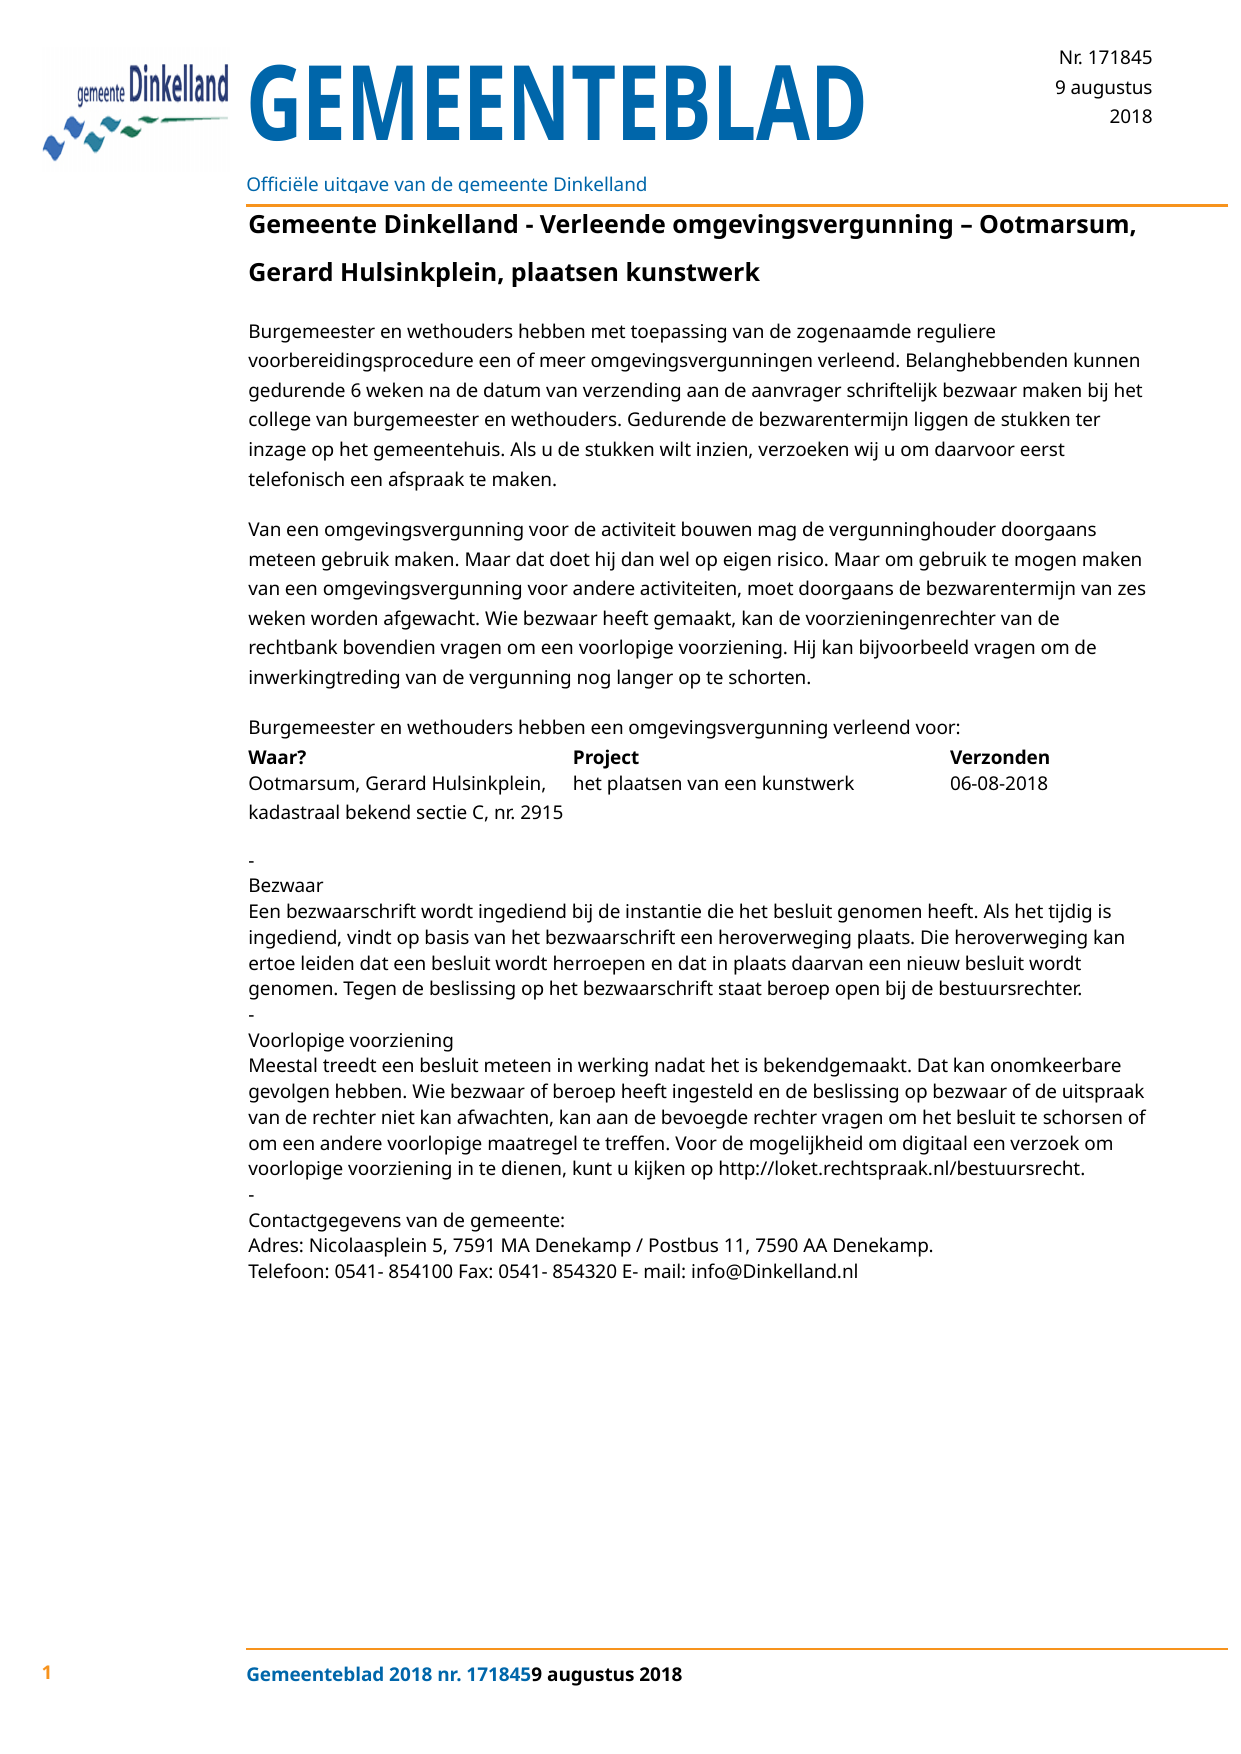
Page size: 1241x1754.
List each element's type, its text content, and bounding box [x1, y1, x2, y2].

text - [248, 847, 1152, 872]
text Een bezwaarschrift wordt ingediend bij de instantie die het besluit genomen heeft. Als het tijdig is ingediend, vindt op basis van het bezwaarschrift een heroverweging plaats. Die heroverweging kan ertoe leiden dat een besluit wordt herroepen en dat in plaats daarvan een nieuw besluit wordt genomen. Tegen de beslissing op het bezwaarschrift staat beroep open bij de bestuursrechter. [248, 898, 1152, 1001]
text Telefoon: 0541- 854100 Fax: 0541- 854320 E- mail: info@Dinkelland.nl [248, 1258, 1152, 1284]
table_header Waar? [248, 744, 573, 770]
table_header Verzonden [950, 744, 1152, 770]
text Meestal treedt een besluit meteen in werking nadat het is bekendgemaakt. Dat kan onomkeerbare gevolgen hebben. Wie bezwaar of beroep heeft ingesteld en de beslissing op bezwaar of de uitspraak van de rechter niet kan afwachten, kan aan de bevoegde rechter vragen om het besluit te schorsen of om een andere voorlopige maatregel te treffen. Voor de mogelijkheid om digitaal een verzoek om voorlopige voorziening in te dienen, kunt u kijken op http://loket.rechtspraak.nl/bestuursrecht. [248, 1053, 1152, 1181]
text Burgemeester en wethouders hebben met toepassing van de zogenaamde reguliere voorbereidingsprocedure een of meer omgevingsvergunningen verleend. Belanghebbenden kunnen gedurende 6 weken na de datum van verzending aan de aanvrager schriftelijk bezwaar maken bij het college van burgemeester en wethouders. Gedurende de bezwarentermijn liggen de stukken ter inzage op het gemeentehuis. Als u de stukken wilt inzien, verzoeken wij u om daarvoor eerst telefonisch een afspraak te maken. [248, 318, 1152, 492]
table_header Project [573, 744, 950, 770]
text Gemeente Dinkelland - Verleende omgevingsvergunning – Ootmarsum, Gerard Hulsinkplein, plaatsen kunstwerk [248, 207, 1152, 288]
text - [248, 1181, 1152, 1207]
text Adres: Nicolaasplein 5, 7591 MA Denekamp / Postbus 11, 7590 AA Denekamp. [248, 1233, 1152, 1258]
picture [41, 47, 231, 172]
text Voorlopige voorziening [248, 1027, 1152, 1053]
table_cell 06-08-2018 [950, 770, 1152, 825]
table_cell Ootmarsum, Gerard Hulsinkplein, kadastraal bekend sectie C, nr. 2915 [248, 770, 573, 825]
text Contactgegevens van de gemeente: [248, 1207, 1152, 1233]
text Burgemeester en wethouders hebben een omgevingsvergunning verleend voor: [248, 714, 1152, 740]
text - [248, 1001, 1152, 1027]
table_cell het plaatsen van een kunstwerk [573, 770, 950, 825]
text Van een omgevingsvergunning voor de activiteit bouwen mag de vergunninghouder doorgaans meteen gebruik maken. Maar dat doet hij dan wel op eigen risico. Maar om gebruik te mogen maken van een omgevingsvergunning voor andere activiteiten, moet doorgaans de bezwarentermijn van zes weken worden afgewacht. Wie bezwaar heeft gemaakt, kan de voorzieningenrechter van de rechtbank bovendien vragen om een voorlopige voorziening. Hij kan bijvoorbeeld vragen om de inwerkingtreding van de vergunning nog langer op te schorten. [248, 516, 1152, 690]
text Bezwaar [248, 872, 1152, 898]
